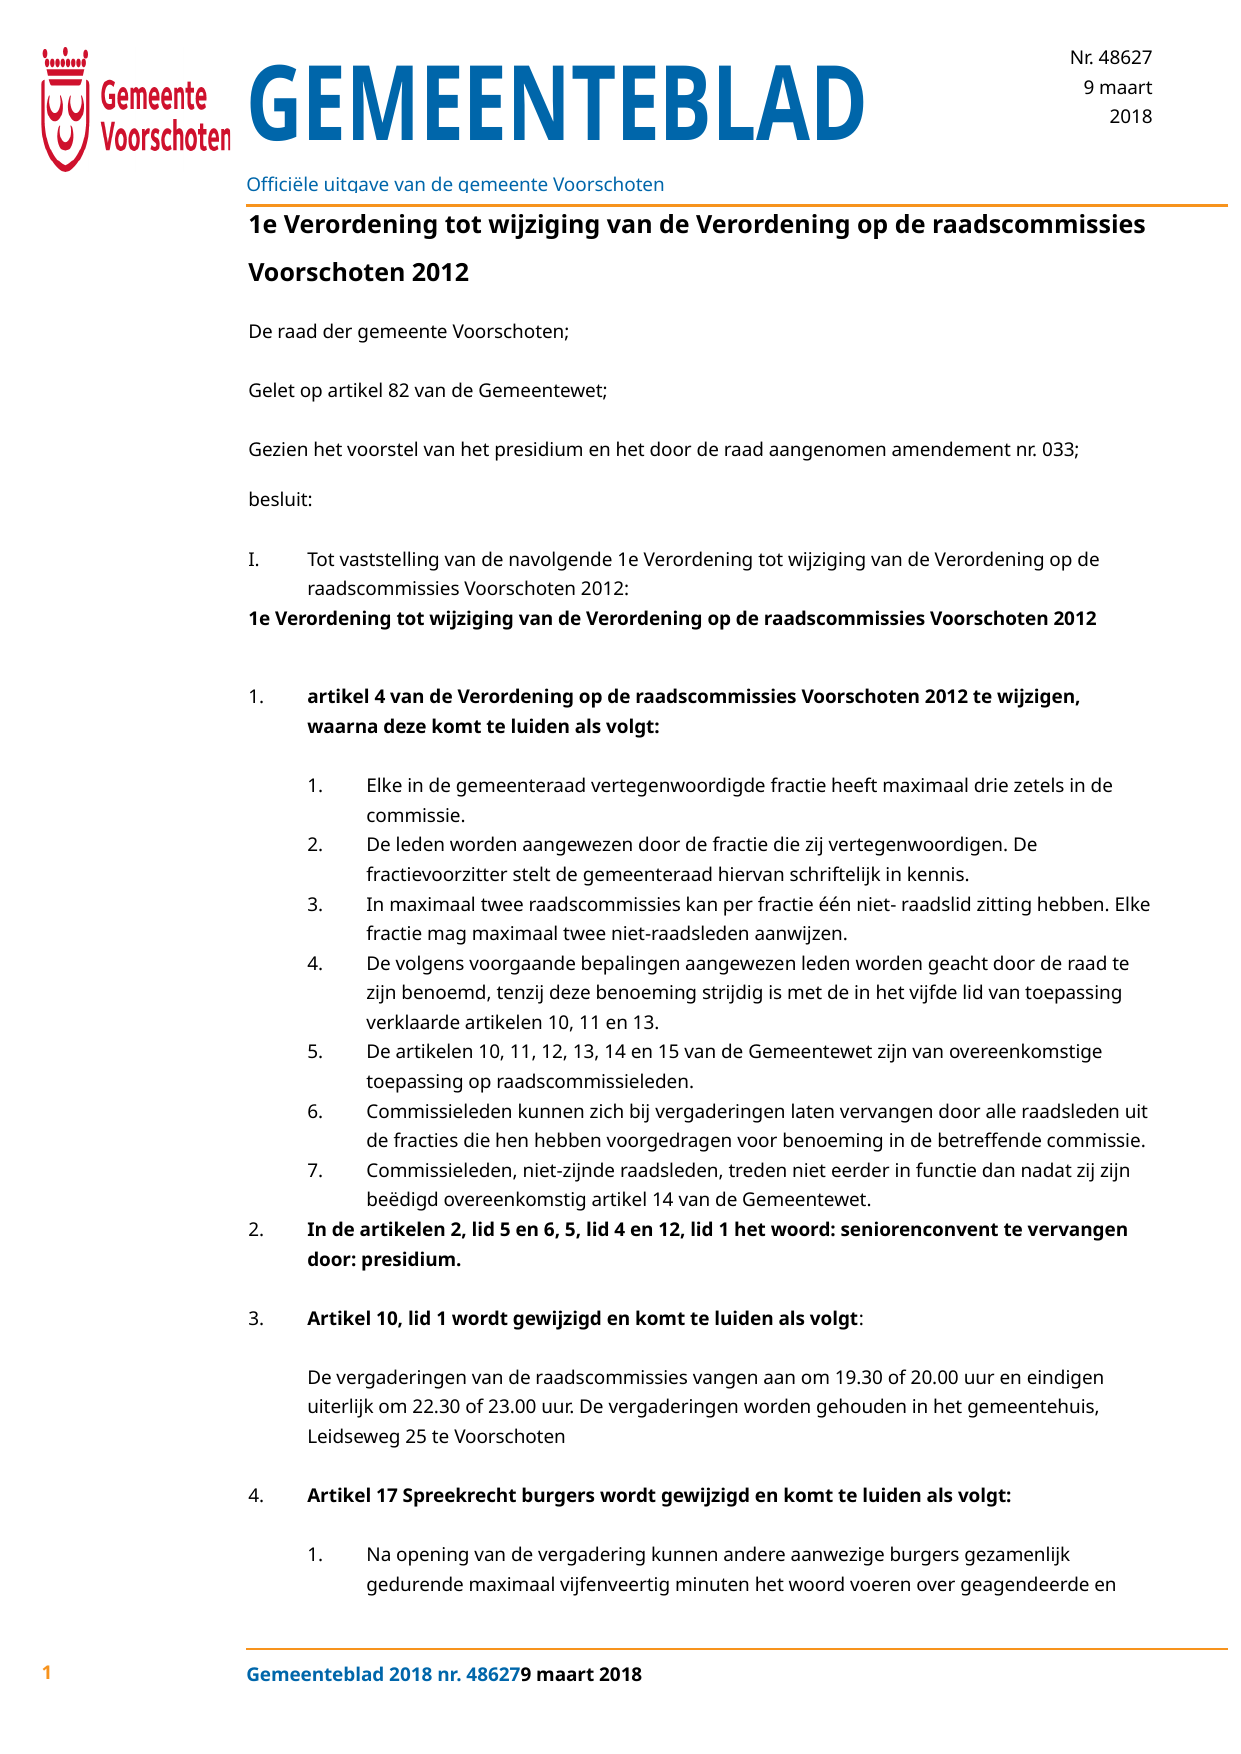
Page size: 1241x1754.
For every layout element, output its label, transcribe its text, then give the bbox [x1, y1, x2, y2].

list Na opening van de vergadering kunnen andere aanwezige burgers gezamenlijk gedurende maximaal vijfenveertig minuten het woord voeren over geagendeerde en [307, 1542, 1152, 1597]
list De volgens voorgaande bepalingen aangewezen leden worden geacht door de raad te zijn benoemd, tenzij deze benoeming strijdig is met de in het vijfde lid van toepassing verklaarde artikelen 10, 11 en 13. [307, 950, 1152, 1035]
list Artikel 10, lid 1 wordt gewijzigd en komt te luiden als volgt: [248, 1305, 1152, 1331]
list Artikel 17 Spreekrecht burgers wordt gewijzigd en komt te luiden als volgt: [248, 1482, 1152, 1508]
picture [41, 47, 231, 172]
list artikel 4 van de Verordening op de raadscommissies Voorschoten 2012 te wijzigen, waarna deze komt te luiden als volgt: [248, 684, 1152, 739]
list Commissieleden kunnen zich bij vergaderingen laten vervangen door alle raadsleden uit de fracties die hen hebben voorgedragen voor benoeming in de betreffende commissie. [307, 1098, 1152, 1153]
text 1e Verordening tot wijziging van de Verordening op de raadscommissies Voorschoten 2012 [248, 207, 1152, 288]
list De artikelen 10, 11, 12, 13, 14 en 15 van de Gemeentewet zijn van overeenkomstige toepassing op raadscommissieleden. [307, 1039, 1152, 1094]
text 1e Verordening tot wijziging van de Verordening op de raadscommissies Voorschoten 2012 [248, 605, 1152, 631]
list In de artikelen 2, lid 5 en 6, 5, lid 4 en 12, lid 1 het woord: seniorenconvent te vervangen door: presidium. [248, 1216, 1152, 1272]
list De vergaderingen van de raadscommissies vangen aan om 19.30 of 20.00 uur en eindigen uiterlijk om 22.30 of 23.00 uur. De vergaderingen worden gehouden in het gemeentehuis, Leidseweg 25 te Voorschoten [248, 1364, 1152, 1449]
list Elke in de gemeenteraad vertegenwoordigde fractie heeft maximaal drie zetels in de commissie. [307, 772, 1152, 828]
list De leden worden aangewezen door de fractie die zij vertegenwoordigen. De fractievoorzitter stelt de gemeenteraad hiervan schriftelijk in kennis. [307, 832, 1152, 887]
list In maximaal twee raadscommissies kan per fractie één niet- raadslid zitting hebben. Elke fractie mag maximaal twee niet-raadsleden aanwijzen. [307, 891, 1152, 946]
text Gelet op artikel 82 van de Gemeentewet; [248, 377, 1152, 403]
text Gezien het voorstel van het presidium en het door de raad aangenomen amendement nr. 033; [248, 436, 1152, 462]
list Tot vaststelling van de navolgende 1e Verordening tot wijziging van de Verordening op de raadscommissies Voorschoten 2012: [248, 546, 1152, 601]
text De raad der gemeente Voorschoten; [248, 318, 1152, 344]
text besluit: [248, 487, 1152, 512]
list Commissieleden, niet-zijnde raadsleden, treden niet eerder in functie dan nadat zij zijn beëdigd overeenkomstig artikel 14 van de Gemeentewet. [307, 1157, 1152, 1212]
